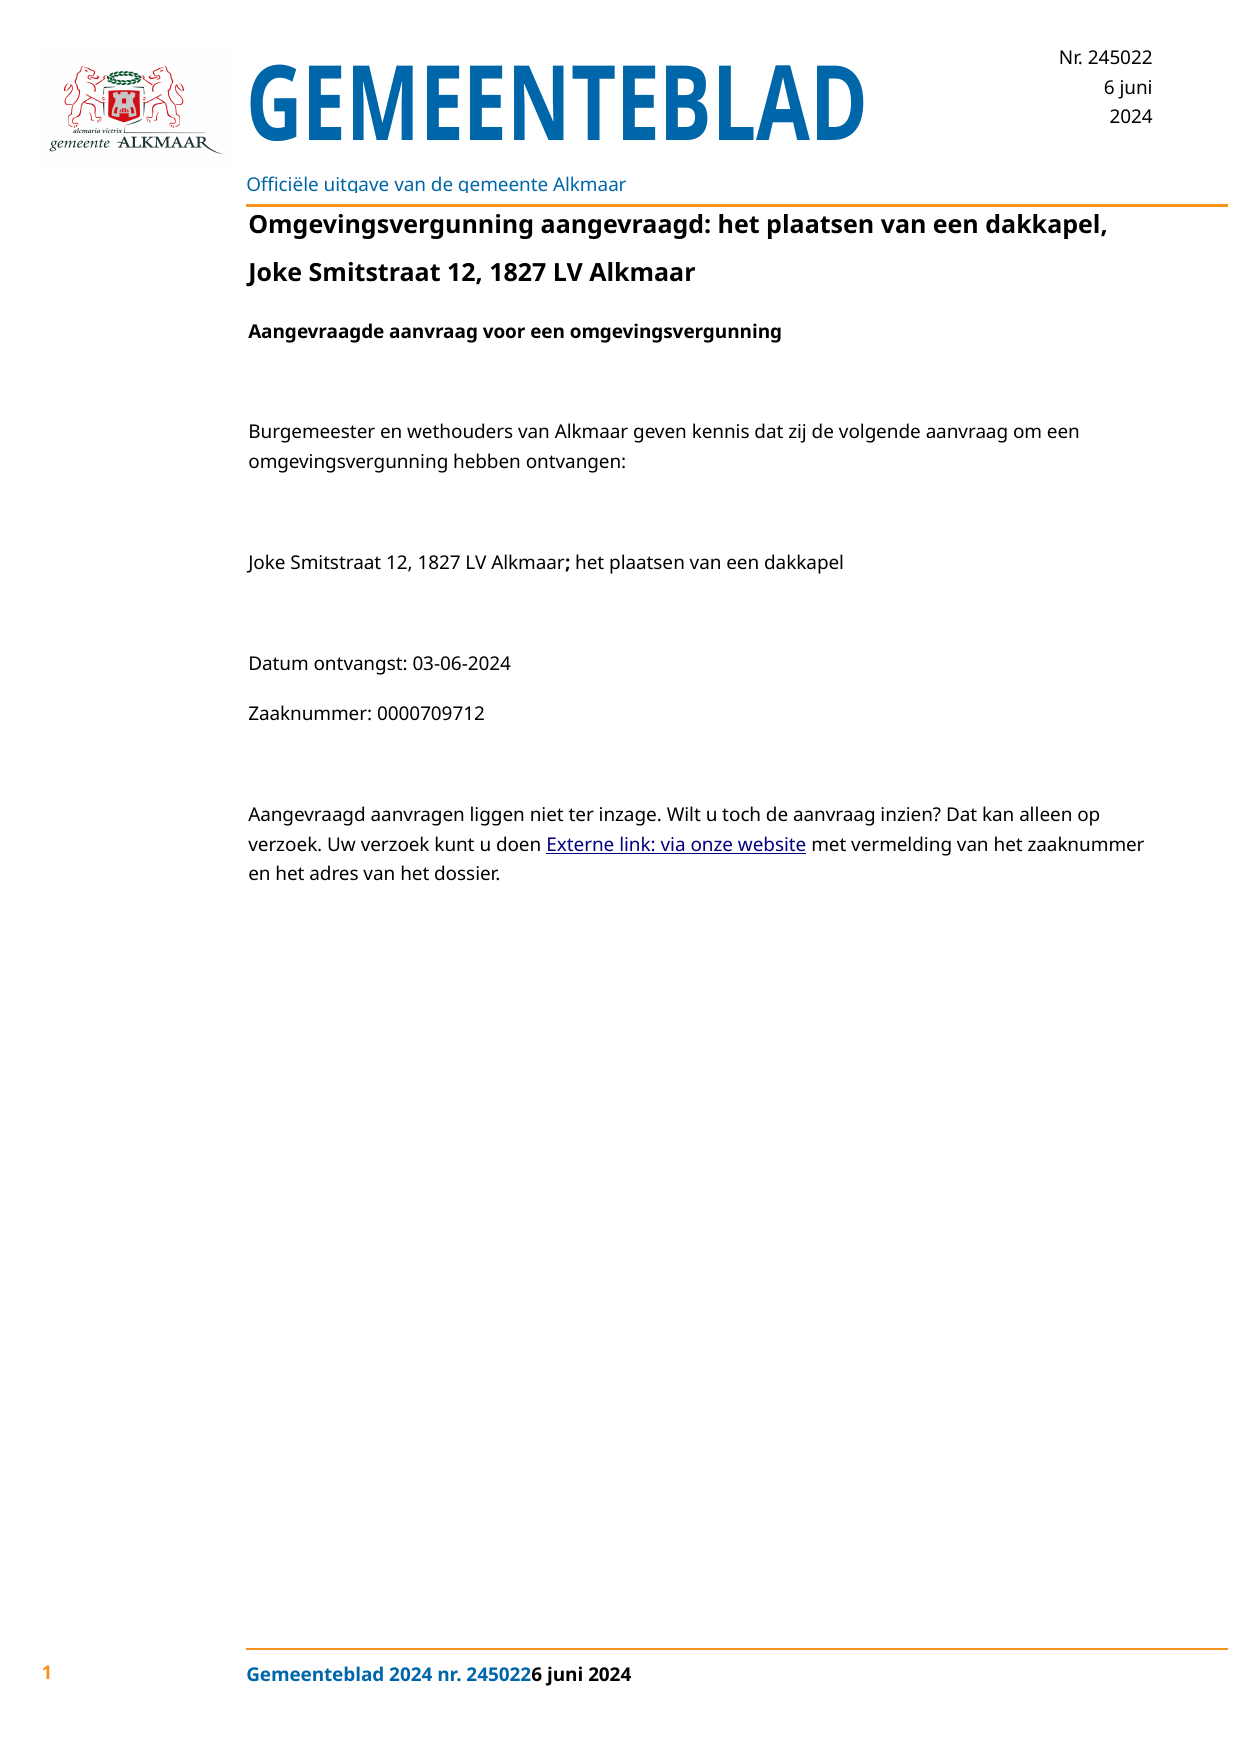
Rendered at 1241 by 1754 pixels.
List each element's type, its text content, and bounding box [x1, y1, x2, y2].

text Aangevraagde aanvraag voor een omgevingsvergunning [248, 318, 1152, 344]
text Joke Smitstraat 12, 1827 LV Alkmaar; het plaatsen van een dakkapel [248, 549, 1152, 575]
text Burgemeester en wethouders van Alkmaar geven kennis dat zij de volgende aanvraag om een omgevingsvergunning hebben ontvangen: [248, 419, 1152, 474]
picture [41, 47, 231, 172]
text Omgevingsvergunning aangevraagd: het plaatsen van een dakkapel, Joke Smitstraat 12, 1827 LV Alkmaar [248, 207, 1152, 288]
text Aangevraagd aanvragen liggen niet ter inzage. Wilt u toch de aanvraag inzien? Dat kan alleen op verzoek. Uw verzoek kunt u doen Externe link: via onze website met vermelding van het zaaknummer en het adres van het dossier. [248, 801, 1152, 886]
text Zaaknummer: 0000709712 [248, 700, 1152, 726]
text Datum ontvangst: 03-06-2024 [248, 650, 1152, 676]
